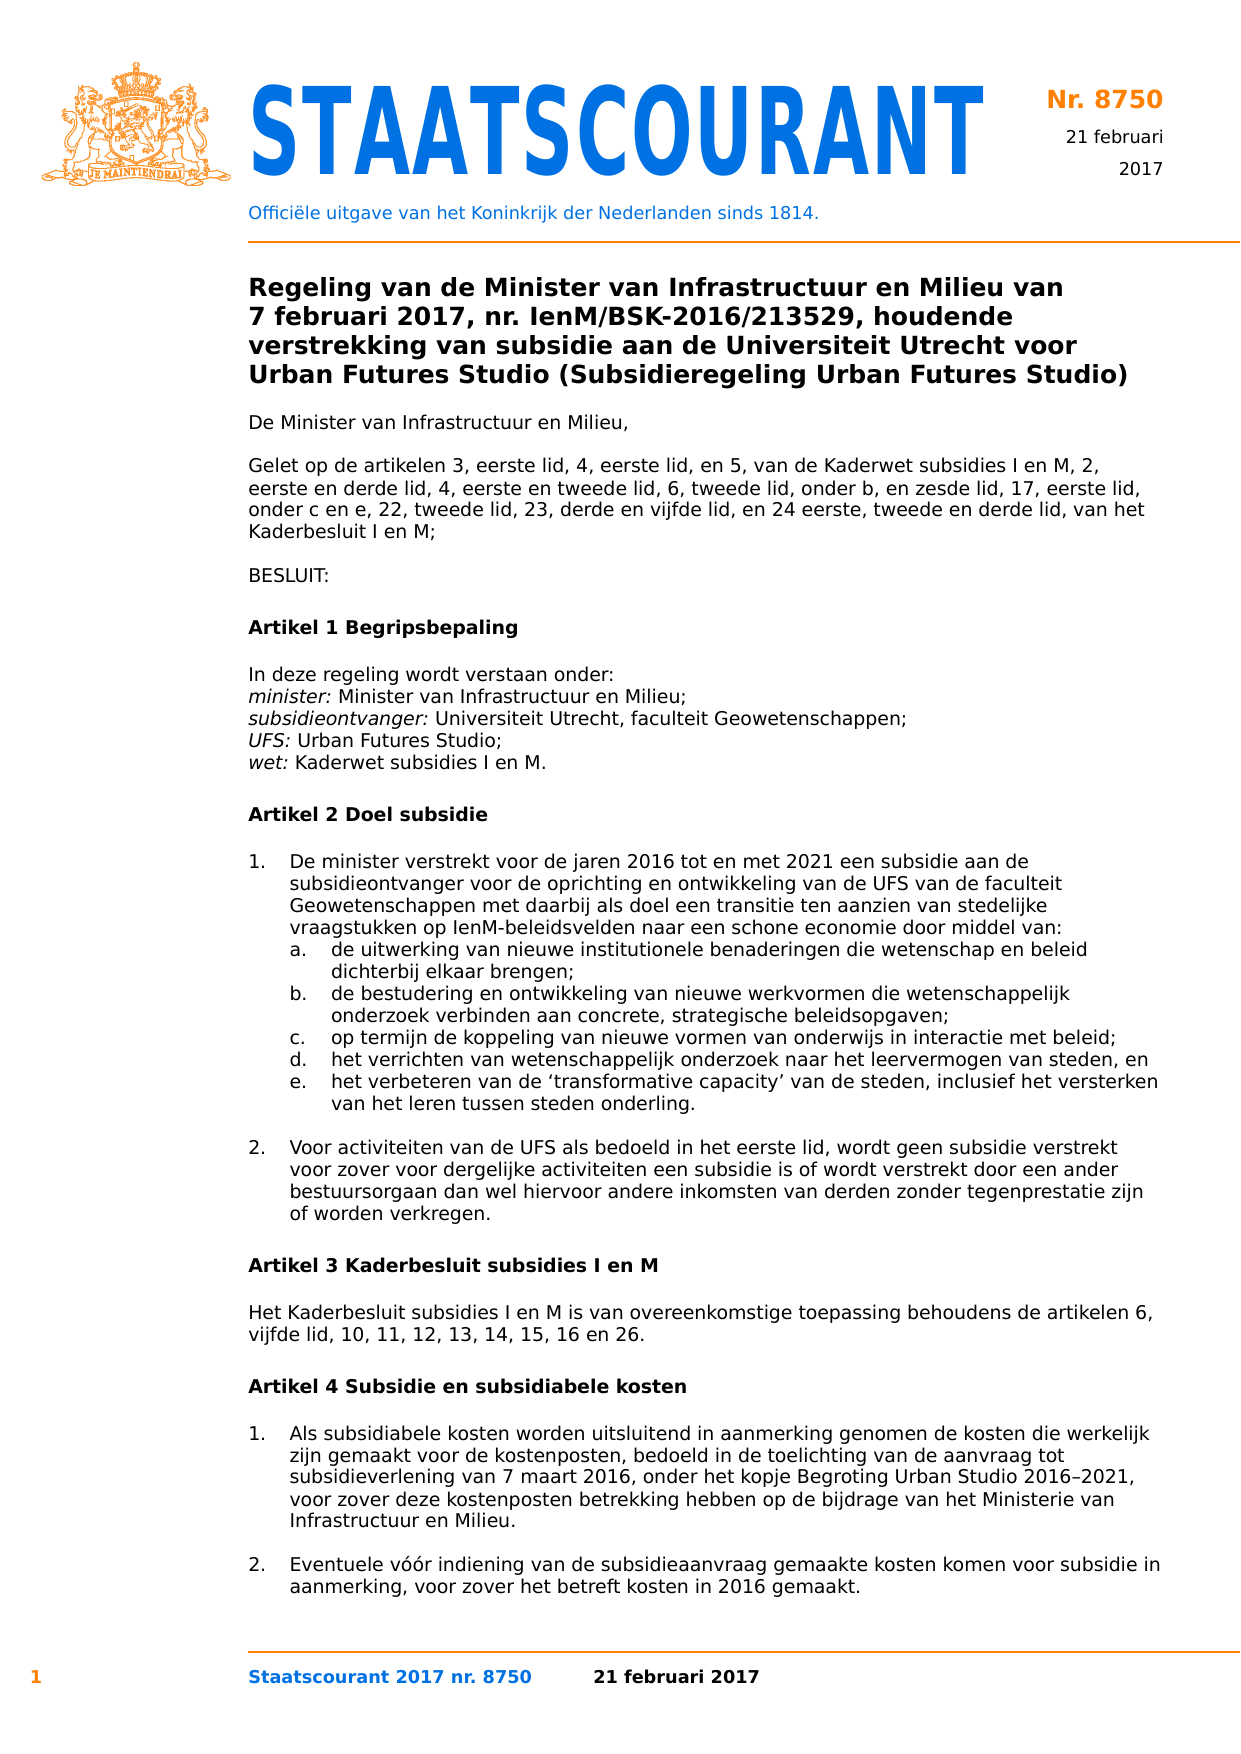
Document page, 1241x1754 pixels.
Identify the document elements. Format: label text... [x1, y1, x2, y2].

picture [41, 62, 231, 186]
text 1. De minister verstrekt voor de jaren 2016 tot en met 2021 een subsidie aan de subsidieontvanger voor de oprichting en ontwikkeling van de UFS van de faculteit Geowetenschappen met daarbij als doel een transitie ten aanzien van stedelijke vraagstukken op IenM-beleidsvelden naar een schone economie door middel van: [248, 851, 1163, 939]
table_cell Officiële uitgave van het Koninkrijk der Nederlanden sinds 1814. [248, 203, 1240, 241]
table_header STAATSCOURANT [248, 62, 998, 203]
text e. het verbeteren van de ‘transformative capacity’ van de steden, inclusief het versterken van het leren tussen steden onderling. [289, 1071, 1163, 1115]
text wet: Kaderwet subsidies I en M. [248, 752, 1163, 774]
subtitle Artikel 1 Begripsbepaling [248, 617, 1163, 639]
subtitle Artikel 4 Subsidie en subsidiabele kosten [248, 1376, 1163, 1397]
text 1. Als subsidiabele kosten worden uitsluitend in aanmerking genomen de kosten die werkelijk zijn gemaakt voor de kostenposten, bedoeld in de toelichting van de aanvraag tot subsidieverlening van 7 maart 2016, onder het kopje Begroting Urban Studio 2016–2021, voor zover deze kostenposten betrekking hebben op de bijdrage van het Ministerie van Infrastructuur en Milieu. [248, 1422, 1163, 1532]
subtitle Artikel 2 Doel subsidie [248, 804, 1163, 826]
table_cell 21 februari [998, 121, 1240, 153]
text In deze regeling wordt verstaan onder: [248, 664, 1163, 686]
text Het Kaderbesluit subsidies I en M is van overeenkomstige toepassing behoudens de artikelen 6, vijfde lid, 10, 11, 12, 13, 14, 15, 16 en 26. [248, 1302, 1163, 1346]
text UFS: Urban Futures Studio; [248, 730, 1163, 752]
text 2. Eventuele vóór indiening van de subsidieaanvraag gemaakte kosten komen voor subsidie in aanmerking, voor zover het betreft kosten in 2016 gemaakt. [248, 1554, 1163, 1598]
table_cell 2017 [998, 153, 1240, 203]
text c. op termijn de koppeling van nieuwe vormen van onderwijs in interactie met beleid; [289, 1027, 1163, 1049]
text 2. Voor activiteiten van de UFS als bedoeld in het eerste lid, wordt geen subsidie verstrekt voor zover voor dergelijke activiteiten een subsidie is of wordt verstrekt door een ander bestuursorgaan dan wel hiervoor andere inkomsten van derden zonder tegenprestatie zijn of worden verkregen. [248, 1137, 1163, 1224]
text De Minister van Infrastructuur en Milieu, [248, 412, 1163, 433]
table_header Nr. 8750 [998, 62, 1240, 121]
text subsidieontvanger: Universiteit Utrecht, faculteit Geowetenschappen; [248, 708, 1163, 730]
text BESLUIT: [248, 565, 1163, 587]
table_header [25, 62, 248, 241]
text a. de uitwerking van nieuwe institutionele benaderingen die wetenschap en beleid dichterbij elkaar brengen; [289, 939, 1163, 983]
text d. het verrichten van wetenschappelijk onderzoek naar het leervermogen van steden, en [289, 1049, 1163, 1071]
text b. de bestudering en ontwikkeling van nieuwe werkvormen die wetenschappelijk onderzoek verbinden aan concrete, strategische beleidsopgaven; [289, 983, 1163, 1027]
subtitle Artikel 3 Kaderbesluit subsidies I en M [248, 1254, 1163, 1277]
text minister: Minister van Infrastructuur en Milieu; [248, 686, 1163, 708]
subtitle Regeling van de Minister van Infrastructuur en Milieu van 7 februari 2017, nr. IenM/BSK-2016/213529, houdende verstrekking van subsidie aan de Universiteit Utrecht voor Urban Futures Studio (Subsidieregeling Urban Futures Studio) [248, 273, 1163, 390]
text Gelet op de artikelen 3, eerste lid, 4, eerste lid, en 5, van de Kaderwet subsidies I en M, 2, eerste en derde lid, 4, eerste en tweede lid, 6, tweede lid, onder b, en zesde lid, 17, eerste lid, onder c en e, 22, tweede lid, 23, derde en vijfde lid, en 24 eerste, tweede en derde lid, van het Kaderbesluit I en M; [248, 455, 1163, 543]
